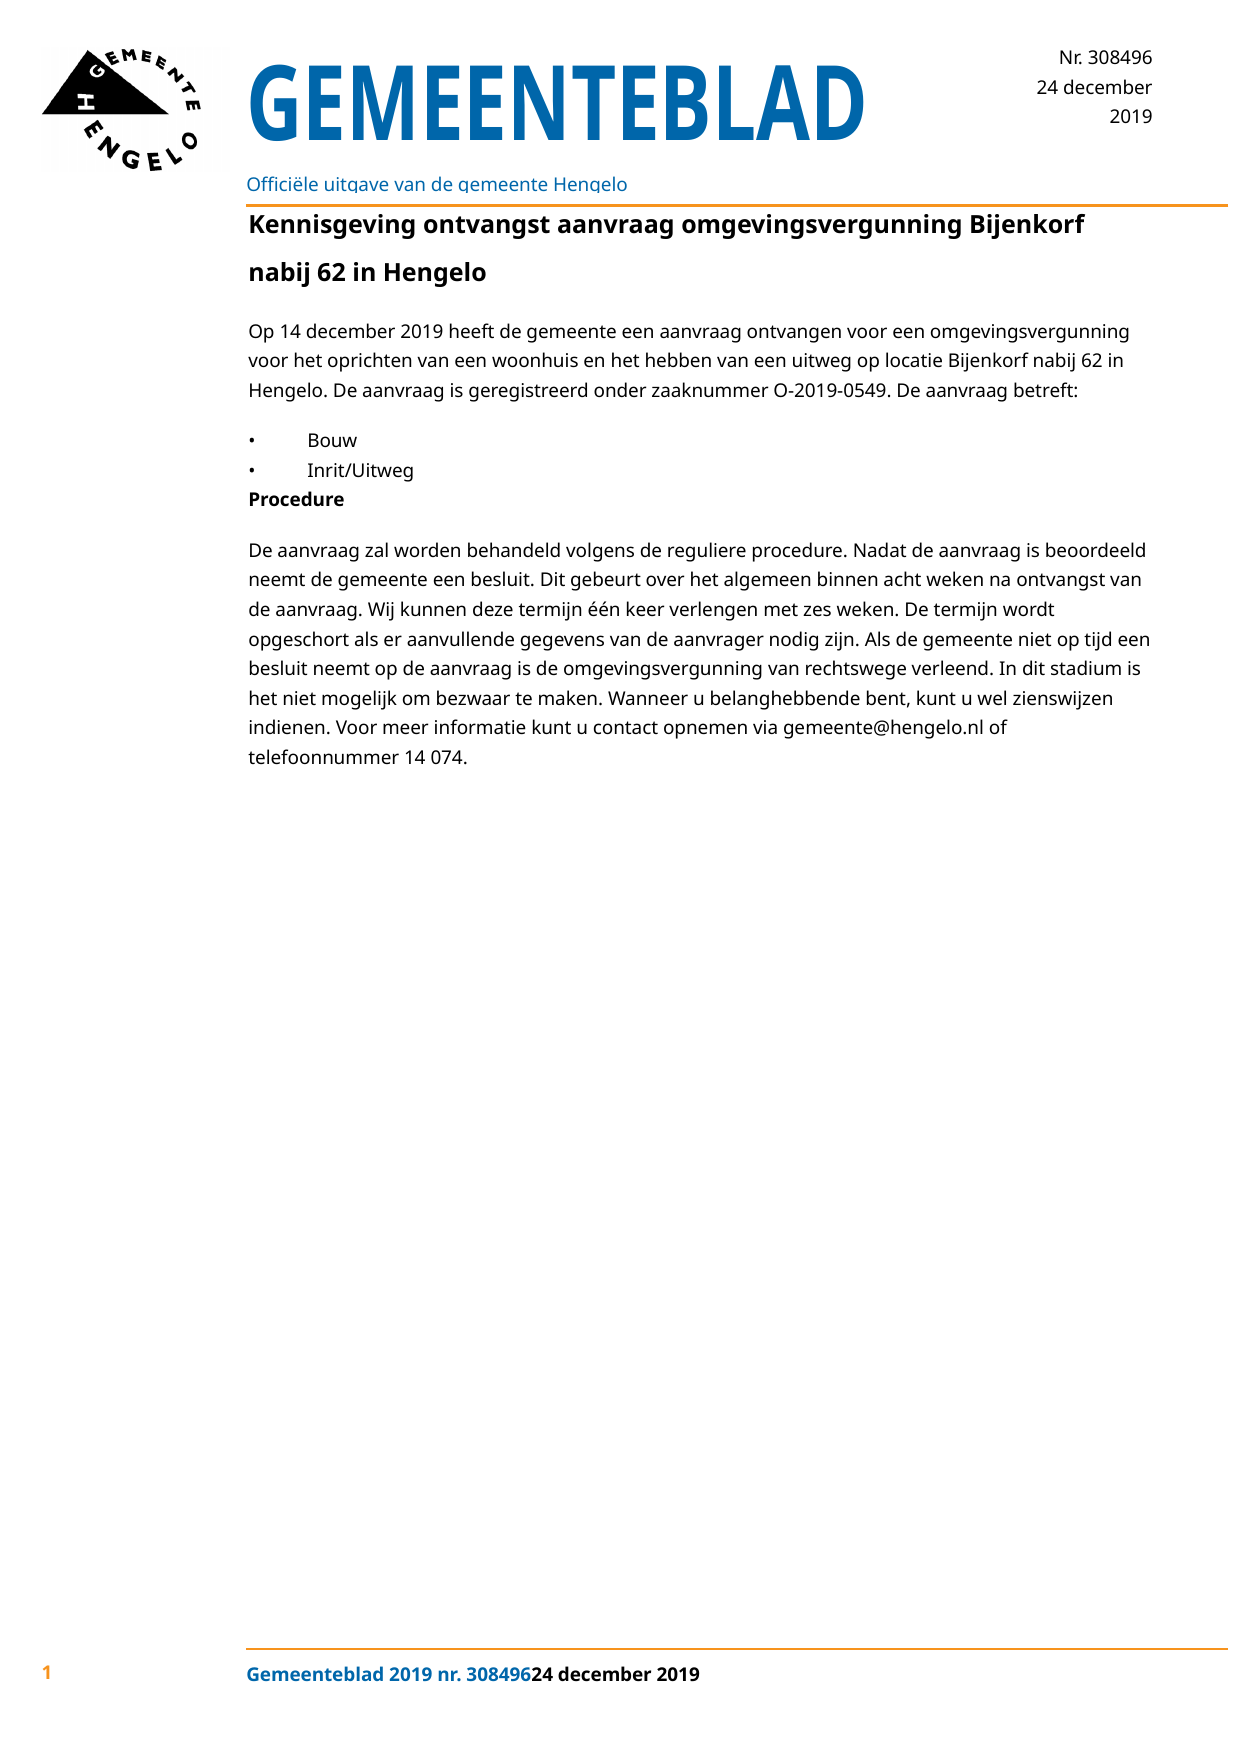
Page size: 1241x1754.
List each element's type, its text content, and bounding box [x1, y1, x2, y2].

list Bouw [248, 427, 1152, 453]
text De aanvraag zal worden behandeld volgens de reguliere procedure. Nadat de aanvraag is beoordeeld neemt de gemeente een besluit. Dit gebeurt over het algemeen binnen acht weken na ontvangst van de aanvraag. Wij kunnen deze termijn één keer verlengen met zes weken. De termijn wordt opgeschort als er aanvullende gegevens van de aanvrager nodig zijn. Als de gemeente niet op tijd een besluit neemt op de aanvraag is de omgevingsvergunning van rechtswege verleend. In dit stadium is het niet mogelijk om bezwaar te maken. Wanneer u belanghebbende bent, kunt u wel zienswijzen indienen. Voor meer informatie kunt u contact opnemen via gemeente@hengelo.nl of telefoonnummer 14 074. [248, 537, 1152, 770]
text Kennisgeving ontvangst aanvraag omgevingsvergunning Bijenkorf nabij 62 in Hengelo [248, 207, 1152, 288]
picture [41, 47, 231, 172]
text Procedure [248, 487, 1152, 512]
list Inrit/Uitweg [248, 457, 1152, 483]
text Op 14 december 2019 heeft de gemeente een aanvraag ontvangen voor een omgevingsvergunning voor het oprichten van een woonhuis en het hebben van een uitweg op locatie Bijenkorf nabij 62 in Hengelo. De aanvraag is geregistreerd onder zaaknummer O-2019-0549. De aanvraag betreft: [248, 318, 1152, 403]
